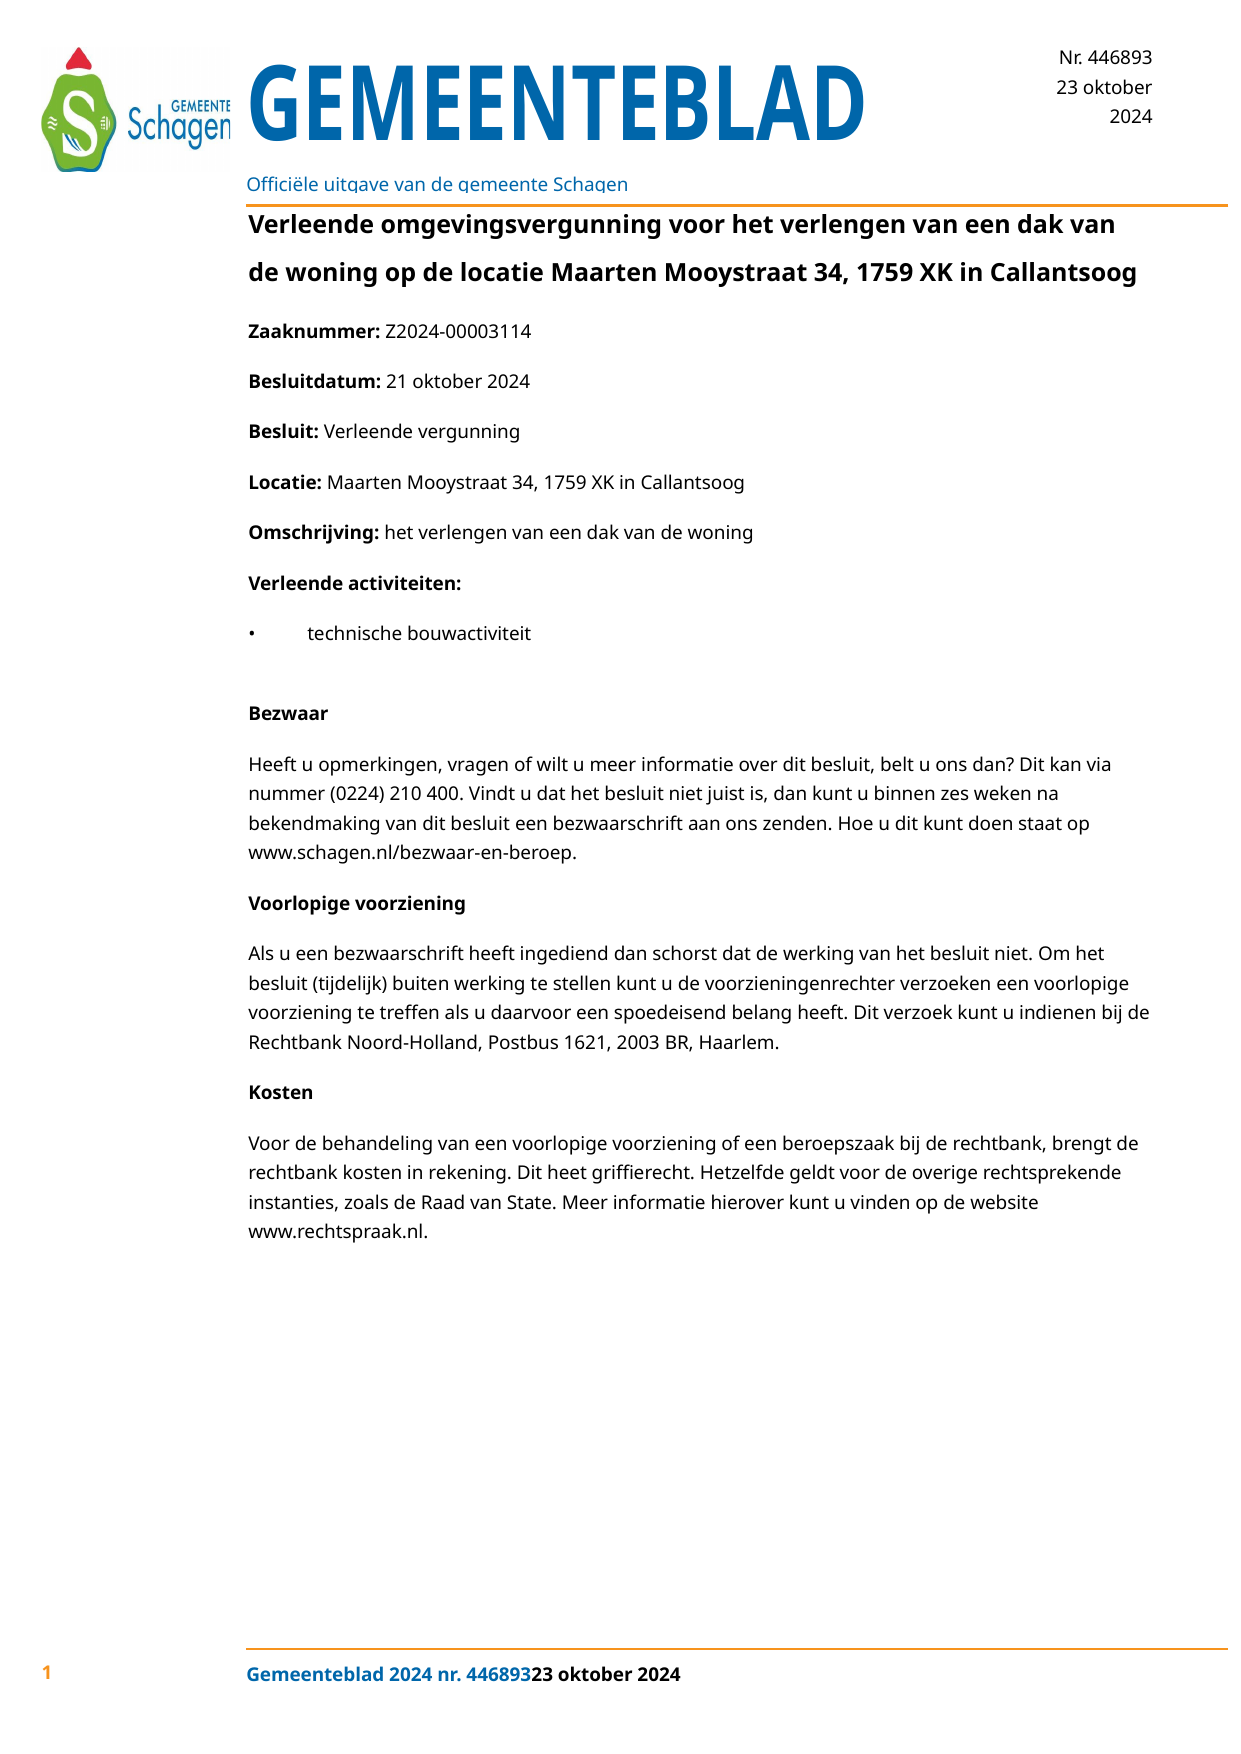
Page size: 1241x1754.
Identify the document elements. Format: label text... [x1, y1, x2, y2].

text Locatie: Maarten Mooystraat 34, 1759 XK in Callantsoog [248, 469, 1152, 495]
text Als u een bezwaarschrift heeft ingediend dan schorst dat de werking van het besluit niet. Om het besluit (tijdelijk) buiten werking te stellen kunt u de voorzieningenrechter verzoeken een voorlopige voorziening te treffen als u daarvoor een spoedeisend belang heeft. Dit verzoek kunt u indienen bij de Rechtbank Noord-Holland, Postbus 1621, 2003 BR, Haarlem. [248, 940, 1152, 1055]
text Verleende omgevingsvergunning voor het verlengen van een dak van de woning op de locatie Maarten Mooystraat 34, 1759 XK in Callantsoog [248, 207, 1152, 288]
text Kosten [248, 1079, 1152, 1105]
text Heeft u opmerkingen, vragen of wilt u meer informatie over dit besluit, belt u ons dan? Dit kan via nummer (0224) 210 400. Vindt u dat het besluit niet juist is, dan kunt u binnen zes weken na bekendmaking van dit besluit een bezwaarschrift aan ons zenden. Hoe u dit kunt doen staat op www.schagen.nl/bezwaar-en-beroep. [248, 751, 1152, 865]
picture [41, 47, 231, 172]
text Zaaknummer: Z2024-00003114 [248, 318, 1152, 344]
text Verleende activiteiten: [248, 570, 1152, 596]
text Voorlopige voorziening [248, 890, 1152, 916]
text Besluit: Verleende vergunning [248, 419, 1152, 444]
text Voor de behandeling van een voorlopige voorziening of een beroepszaak bij de rechtbank, brengt de rechtbank kosten in rekening. Dit heet griffierecht. Hetzelfde geldt voor de overige rechtsprekende instanties, zoals de Raad van State. Meer informatie hierover kunt u vinden op de website www.rechtspraak.nl. [248, 1130, 1152, 1244]
list technische bouwactiviteit [248, 620, 1152, 646]
text Besluitdatum: 21 oktober 2024 [248, 368, 1152, 394]
text Bezwaar [248, 700, 1152, 726]
text Omschrijving: het verlengen van een dak van de woning [248, 519, 1152, 545]
